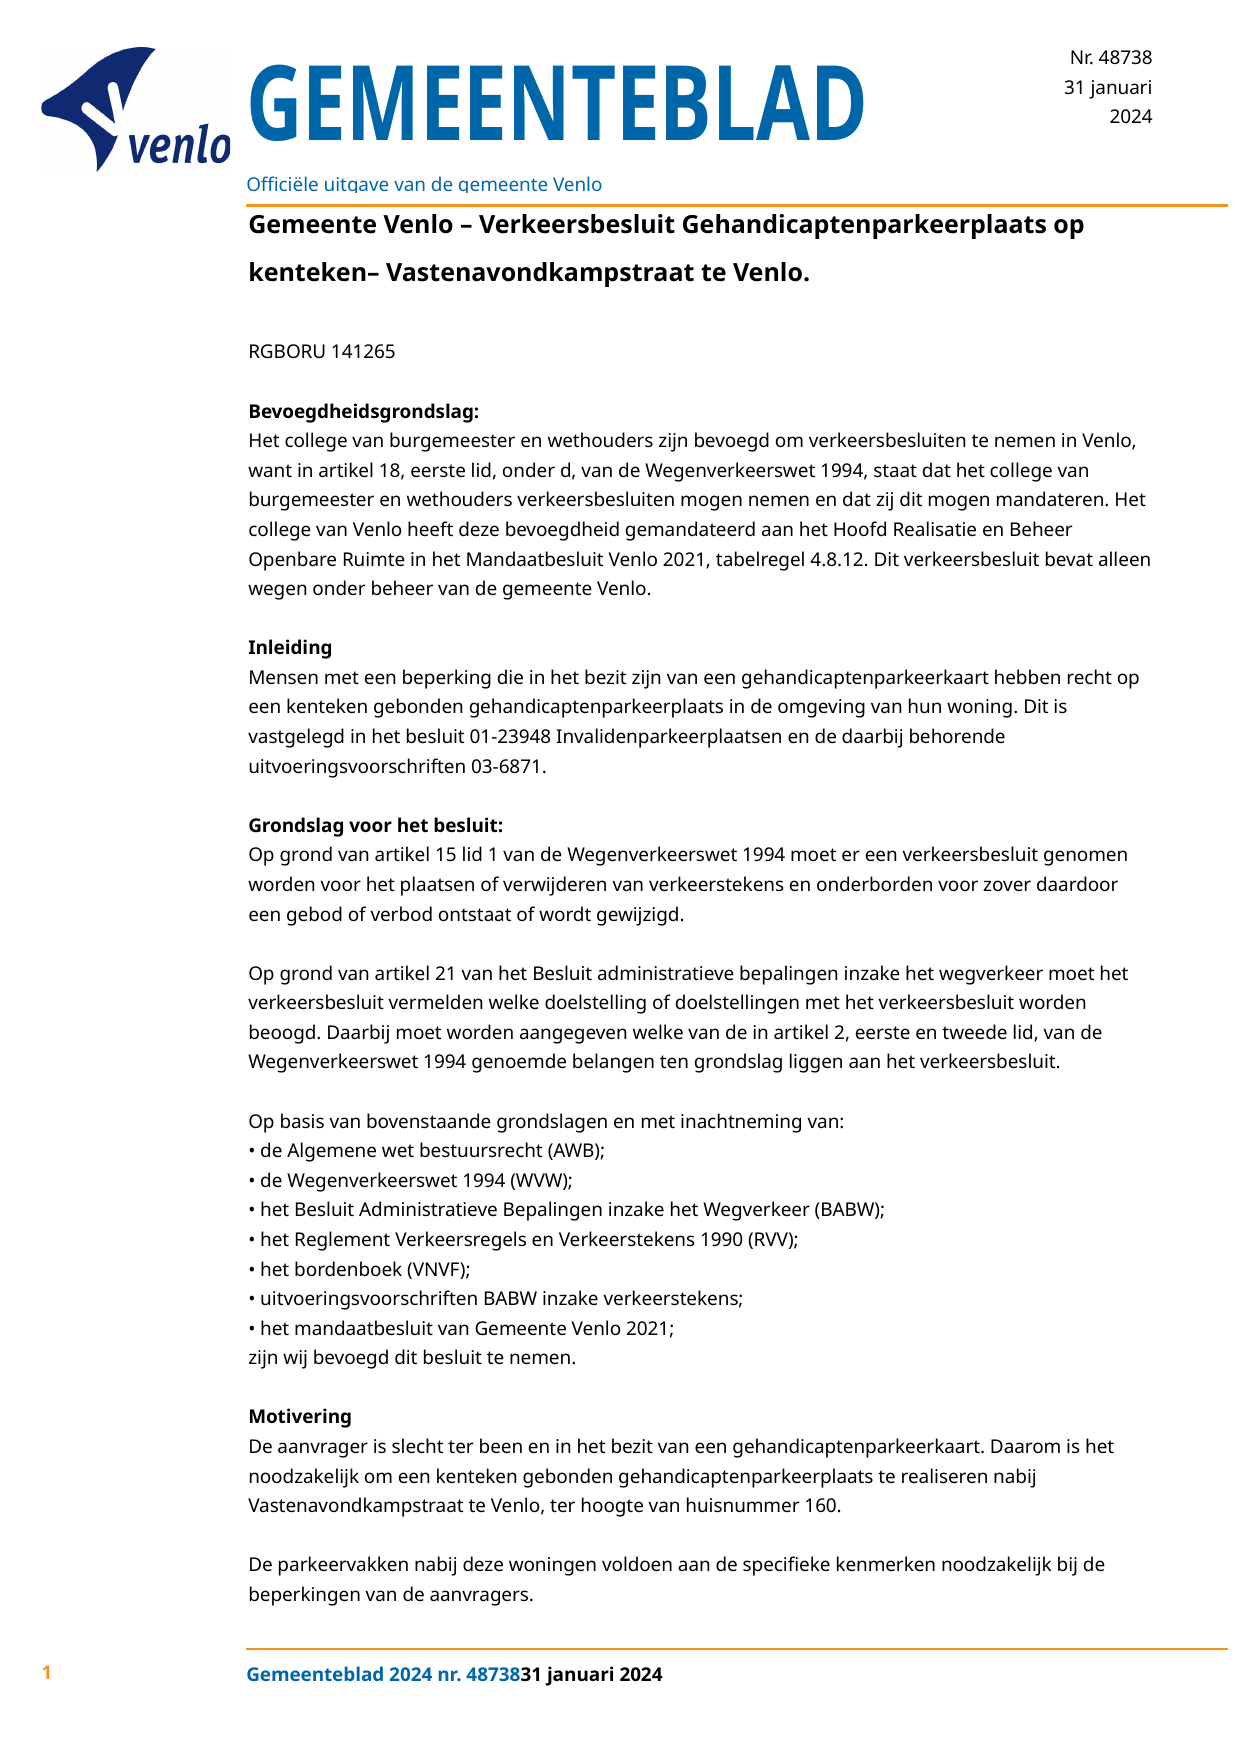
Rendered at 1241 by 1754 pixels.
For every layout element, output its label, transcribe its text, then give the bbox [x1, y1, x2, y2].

picture [41, 47, 231, 172]
text Motivering [248, 1404, 1152, 1429]
text • het Besluit Administratieve Bepalingen inzake het Wegverkeer (BABW); [248, 1197, 1152, 1222]
text zijn wij bevoegd dit besluit te nemen. [248, 1344, 1152, 1370]
text • de Wegenverkeerswet 1994 (WVW); [248, 1167, 1152, 1193]
text Op grond van artikel 21 van het Besluit administratieve bepalingen inzake het wegverkeer moet het verkeersbesluit vermelden welke doelstelling of doelstellingen met het verkeersbesluit worden beoogd. Daarbij moet worden aangegeven welke van de in artikel 2, eerste en tweede lid, van de Wegenverkeerswet 1994 genoemde belangen ten grondslag liggen aan het verkeersbesluit. [248, 960, 1152, 1074]
text • uitvoeringsvoorschriften BABW inzake verkeerstekens; [248, 1285, 1152, 1311]
text De parkeervakken nabij deze woningen voldoen aan de specifieke kenmerken noodzakelijk bij de beperkingen van de aanvragers. [248, 1552, 1152, 1607]
text RGBORU 141265 [248, 339, 1152, 364]
text Het college van burgemeester en wethouders zijn bevoegd om verkeersbesluiten te nemen in Venlo, want in artikel 18, eerste lid, onder d, van de Wegenverkeerswet 1994, staat dat het college van burgemeester en wethouders verkeersbesluiten mogen nemen en dat zij dit mogen mandateren. Het college van Venlo heeft deze bevoegdheid gemandateerd aan het Hoofd Realisatie en Beheer Openbare Ruimte in het Mandaatbesluit Venlo 2021, tabelregel 4.8.12. Dit verkeersbesluit bevat alleen wegen onder beheer van de gemeente Venlo. [248, 427, 1152, 601]
text De aanvrager is slecht ter been en in het bezit van een gehandicaptenparkeerkaart. Daarom is het noodzakelijk om een kenteken gebonden gehandicaptenparkeerplaats te realiseren nabij Vastenavondkampstraat te Venlo, ter hoogte van huisnummer 160. [248, 1433, 1152, 1518]
text • het bordenboek (VNVF); [248, 1256, 1152, 1281]
text • de Algemene wet bestuursrecht (AWB); [248, 1137, 1152, 1163]
text Grondslag voor het besluit: [248, 812, 1152, 838]
text • het Reglement Verkeersregels en Verkeerstekens 1990 (RVV); [248, 1226, 1152, 1252]
text Gemeente Venlo – Verkeersbesluit Gehandicaptenparkeerplaats op kenteken– Vastenavondkampstraat te Venlo. [248, 207, 1152, 288]
text • het mandaatbesluit van Gemeente Venlo 2021; [248, 1315, 1152, 1341]
text Mensen met een beperking die in het bezit zijn van een gehandicaptenparkeerkaart hebben recht op een kenteken gebonden gehandicaptenparkeerplaats in de omgeving van hun woning. Dit is vastgelegd in het besluit 01-23948 Invalidenparkeerplaatsen en de daarbij behorende uitvoeringsvoorschriften 03-6871. [248, 664, 1152, 778]
text Op grond van artikel 15 lid 1 van de Wegenverkeerswet 1994 moet er een verkeersbesluit genomen worden voor het plaatsen of verwijderen van verkeerstekens en onderborden voor zover daardoor een gebod of verbod ontstaat of wordt gewijzigd. [248, 842, 1152, 926]
text Bevoegdheidsgrondslag: [248, 398, 1152, 423]
text Inleiding [248, 634, 1152, 660]
text Op basis van bovenstaande grondslagen en met inachtneming van: [248, 1108, 1152, 1133]
